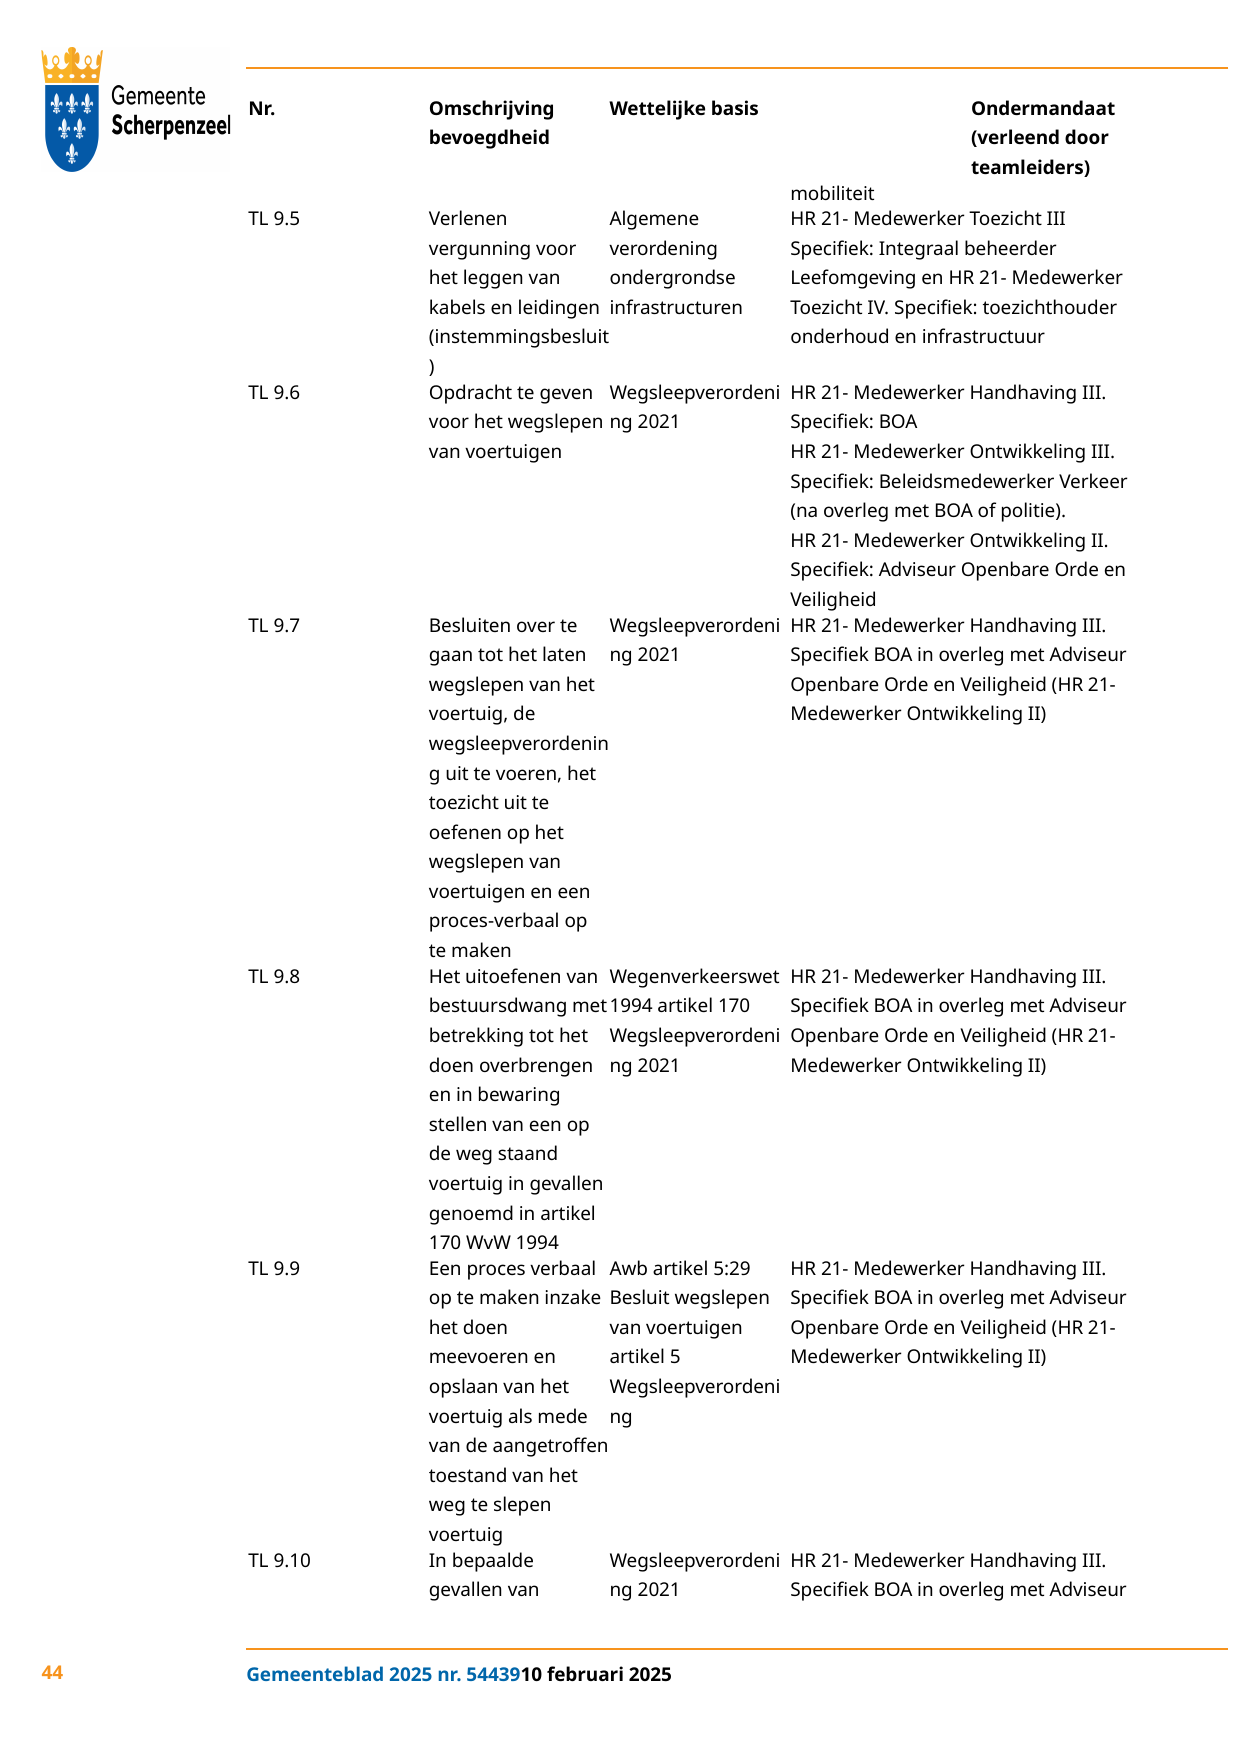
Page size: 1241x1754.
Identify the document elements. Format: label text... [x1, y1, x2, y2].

table_cell Awb artikel 5:29 Besluit wegslepen van voertuigen artikel 5 Wegsleepverordening [609, 1255, 790, 1547]
table_cell HR 21- Medewerker Toezicht III Specifiek: Integraal beheerder Leefomgeving en HR 21- Medewerker Toezicht IV. Specifiek: toezichthouder onderhoud en infrastructuur [790, 205, 1152, 379]
table_header Wettelijke basis [609, 95, 971, 180]
table_cell TL 9.10 [248, 1547, 429, 1602]
table_header Omschrijving bevoegdheid [429, 95, 609, 180]
table_cell TL 9.7 [248, 612, 429, 963]
table_cell [609, 180, 790, 205]
table_header Nr. [248, 95, 429, 180]
table_cell HR 21- Medewerker Handhaving III. Specifiek BOA in overleg met Adviseur Openbare Orde en Veiligheid (HR 21- Medewerker Ontwikkeling II) [790, 1255, 1152, 1547]
table_cell Algemene verordening ondergrondse infrastructuren [609, 205, 790, 379]
table_cell HR 21- Medewerker Handhaving III. Specifiek BOA in overleg met Adviseur Openbare Orde en Veiligheid (HR 21- Medewerker Ontwikkeling II) [790, 612, 1152, 963]
table_cell Een proces verbaal op te maken inzake het doen meevoeren en opslaan van het voertuig als mede van de aangetroffen toestand van het weg te slepen voertuig [429, 1255, 609, 1547]
picture [41, 47, 231, 172]
table_cell Wegsleepverordening 2021 [609, 612, 790, 963]
table_cell TL 9.9 [248, 1255, 429, 1547]
table_cell Verlenen vergunning voor het leggen van kabels en leidingen (instemmingsbesluit) [429, 205, 609, 379]
table_cell HR 21- Medewerker Handhaving III. Specifiek: BOA HR 21- Medewerker Ontwikkeling III. Specifiek: Beleidsmedewerker Verkeer (na overleg met BOA of politie). HR 21- Medewerker Ontwikkeling II. Specifiek: Adviseur Openbare Orde en Veiligheid [790, 379, 1152, 612]
table_cell [248, 180, 429, 205]
table_cell Wegsleepverordening 2021 [609, 1547, 790, 1602]
table_cell mobiliteit [790, 180, 1152, 205]
table_cell TL 9.6 [248, 379, 429, 612]
table_cell Wegsleepverordening 2021 [609, 379, 790, 612]
table_cell TL 9.8 [248, 963, 429, 1255]
table_cell HR 21- Medewerker Handhaving III. Specifiek BOA in overleg met Adviseur Openbare Orde en Veiligheid (HR 21- Medewerker Ontwikkeling II) [790, 963, 1152, 1255]
table_cell Besluiten over te gaan tot het laten wegslepen van het voertuig, de wegsleepverordening uit te voeren, het toezicht uit te oefenen op het wegslepen van voertuigen en een proces-verbaal op te maken [429, 612, 609, 963]
table_cell HR 21- Medewerker Handhaving III. Specifiek BOA in overleg met Adviseur [790, 1547, 1152, 1602]
table_cell Het uitoefenen van bestuursdwang met betrekking tot het doen overbrengen en in bewaring stellen van een op de weg staand voertuig in gevallen genoemd in artikel 170 WvW 1994 [429, 963, 609, 1255]
table_cell Opdracht te geven voor het wegslepen van voertuigen [429, 379, 609, 612]
table_cell In bepaalde gevallen van [429, 1547, 609, 1602]
table_cell [429, 180, 609, 205]
table_header Ondermandaat (verleend door teamleiders) [971, 95, 1152, 180]
table_cell TL 9.5 [248, 205, 429, 379]
table_cell Wegenverkeerswet 1994 artikel 170 Wegsleepverordening 2021 [609, 963, 790, 1255]
